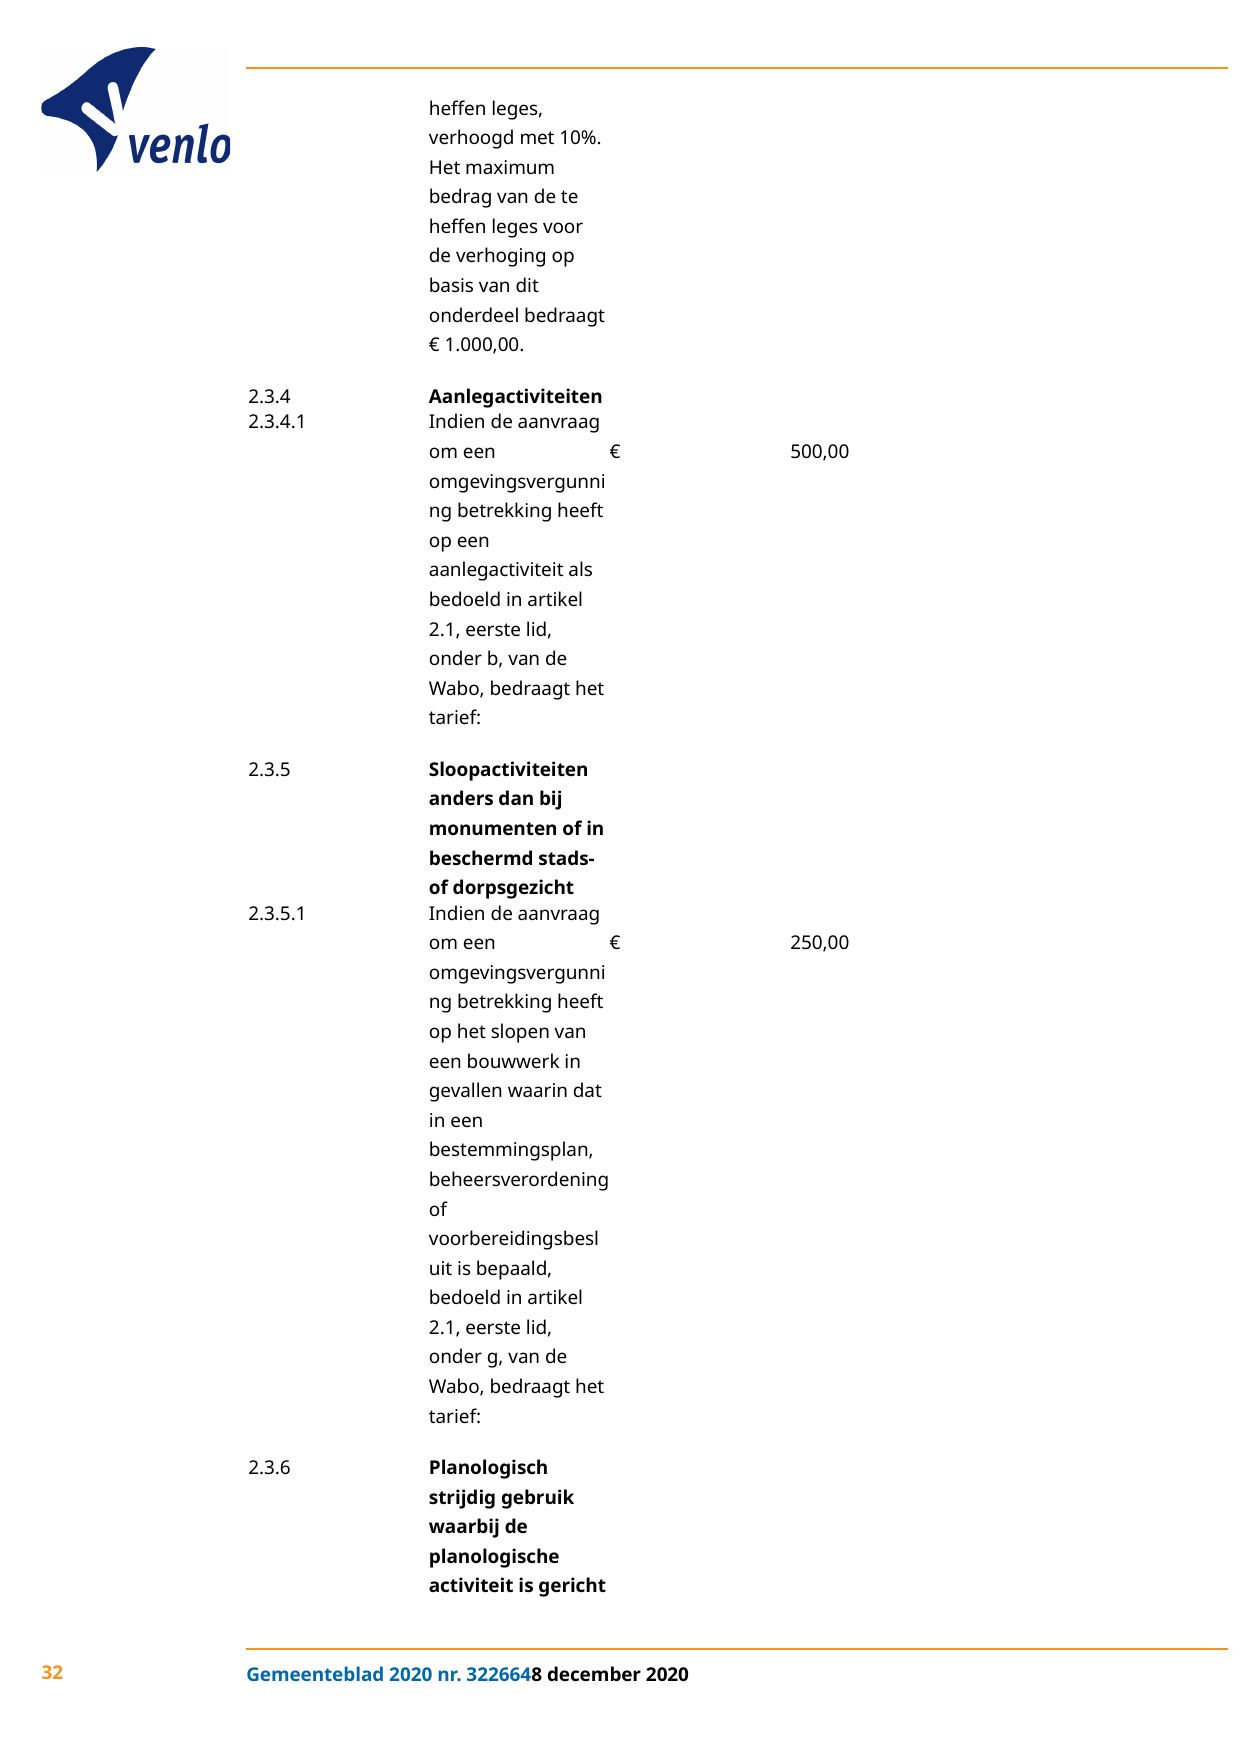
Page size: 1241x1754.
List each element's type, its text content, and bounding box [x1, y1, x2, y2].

table_cell € [609, 900, 790, 1429]
table_cell [248, 95, 429, 357]
table_cell 500,00 [790, 409, 971, 730]
table_cell [248, 1429, 429, 1454]
table_cell [609, 730, 790, 756]
table_cell heffen leges, verhoogd met 10%. Het maximum bedrag van de te heffen leges voor de verhoging op basis van dit onderdeel bedraagt € 1.000,00. [429, 95, 609, 357]
table_cell 250,00 [790, 900, 971, 1429]
table_cell [609, 756, 790, 900]
table_cell [609, 383, 790, 409]
table_cell [609, 1429, 790, 1454]
table_cell 2.3.5.1 [248, 900, 429, 1429]
table_cell 2.3.4 [248, 383, 429, 409]
picture [41, 47, 231, 172]
table_cell Aanlegactiviteiten [429, 383, 609, 409]
table_cell [790, 730, 971, 756]
table_cell [790, 95, 971, 357]
table_cell [248, 357, 429, 383]
table_cell [790, 357, 971, 383]
table_cell [790, 383, 971, 409]
table_cell € [609, 409, 790, 730]
table_cell [790, 756, 971, 900]
table_cell [609, 357, 790, 383]
table_cell 2.3.6 [248, 1454, 429, 1598]
table_cell [790, 1454, 971, 1598]
table_cell [429, 1429, 609, 1454]
table_cell Indien de aanvraag om een omgevingsvergunning betrekking heeft op het slopen van een bouwwerk in gevallen waarin dat in een bestemmingsplan, beheersverordening of voorbereidingsbesluit is bepaald, bedoeld in artikel 2.1, eerste lid, onder g, van de Wabo, bedraagt het tarief: [429, 900, 609, 1429]
table_cell [429, 730, 609, 756]
table_cell [609, 1454, 790, 1598]
table_cell 2.3.4.1 [248, 409, 429, 730]
table_cell [609, 95, 790, 357]
table_cell Planologisch strijdig gebruik waarbij de planologische activiteit is gericht [429, 1454, 609, 1598]
table_cell [429, 357, 609, 383]
table_cell Sloopactiviteiten anders dan bij monumenten of in beschermd stads- of dorpsgezicht [429, 756, 609, 900]
table_cell [248, 730, 429, 756]
table_cell 2.3.5 [248, 756, 429, 900]
table_cell [790, 1429, 971, 1454]
table_cell Indien de aanvraag om een omgevingsvergunning betrekking heeft op een aanlegactiviteit als bedoeld in artikel 2.1, eerste lid, onder b, van de Wabo, bedraagt het tarief: [429, 409, 609, 730]
